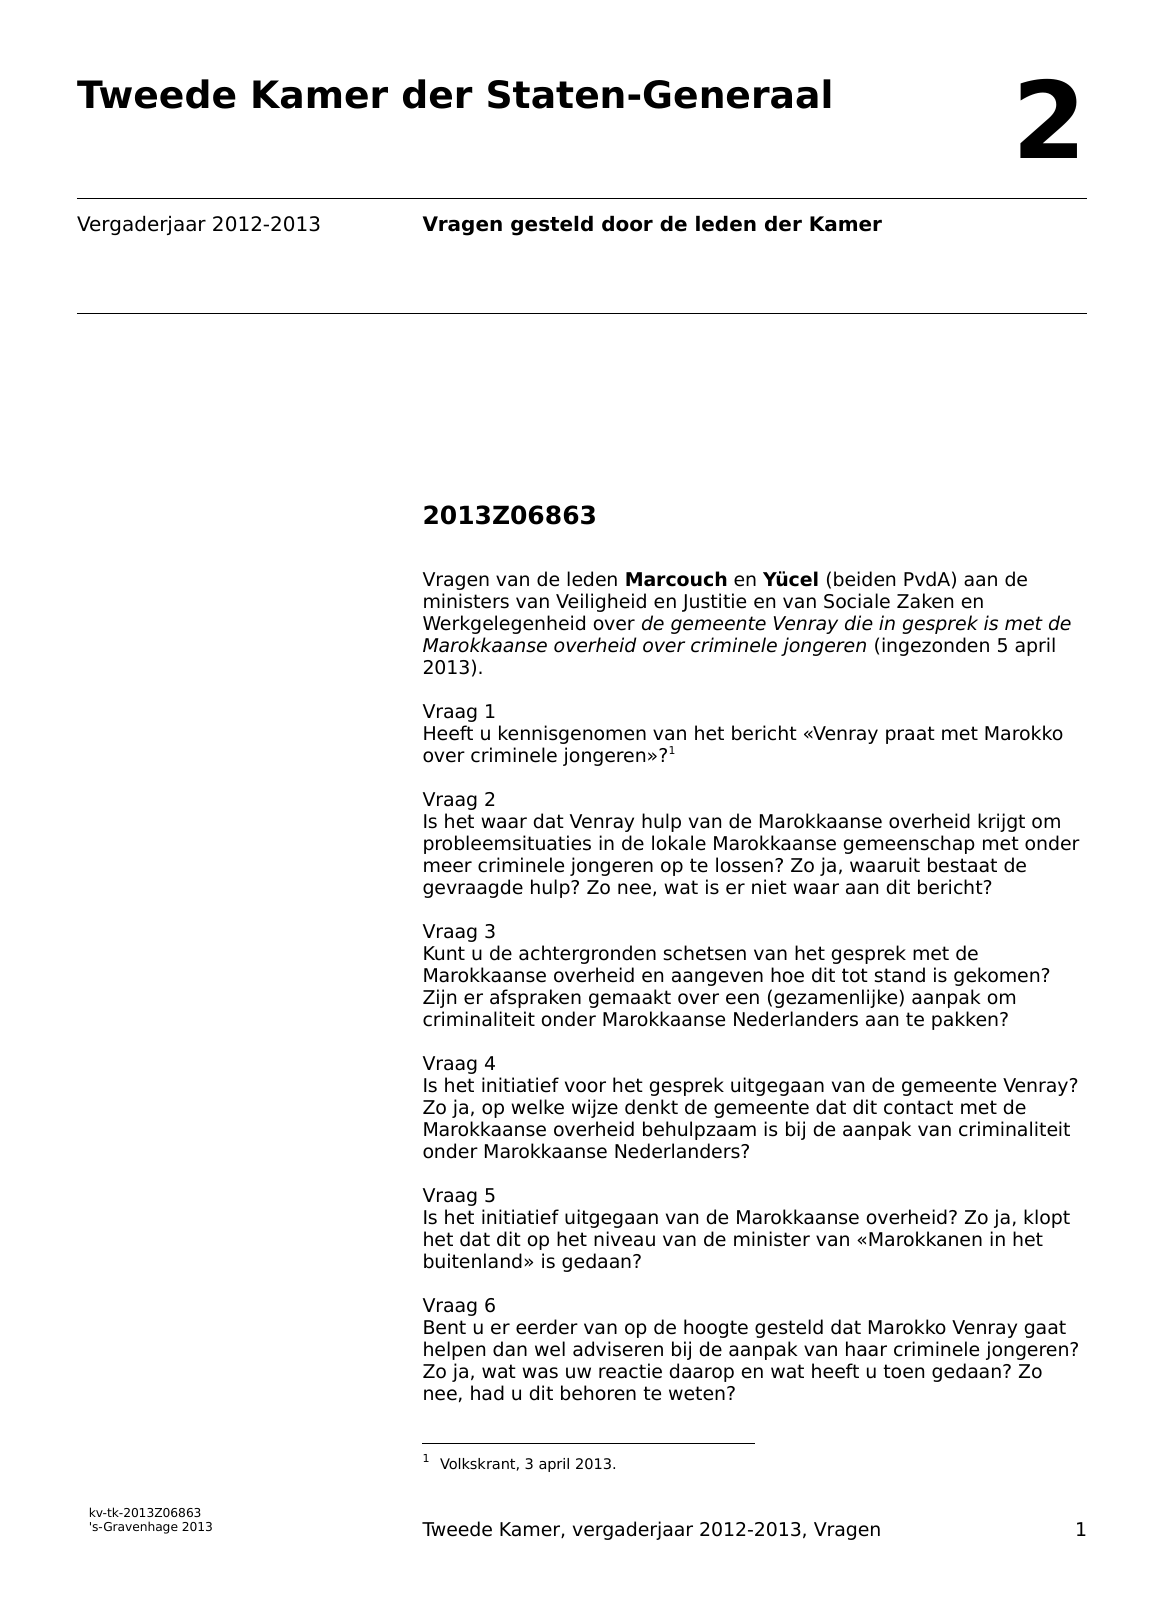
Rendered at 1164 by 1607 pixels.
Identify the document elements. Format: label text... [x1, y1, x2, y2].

text Vraag 5 [422, 1185, 1087, 1207]
text Vraag 4 [422, 1053, 1087, 1075]
table_cell Vragen gesteld door de leden der Kamer [422, 199, 1087, 313]
text Vraag 6 [422, 1295, 1087, 1317]
text Bent u er eerder van op de hoogte gesteld dat Marokko Venray gaat helpen dan wel adviseren bij de aanpak van haar criminele jongeren? Zo ja, wat was uw reactie daarop en wat heeft u toen gedaan? Zo nee, had u dit behoren te weten? [422, 1317, 1087, 1405]
table_header Tweede Kamer der Staten-Generaal [77, 59, 886, 198]
text Vraag 2 [422, 789, 1087, 811]
text Vraag 1 [422, 701, 1087, 723]
text Is het initiatief voor het gesprek uitgegaan van de gemeente Venray? Zo ja, op welke wijze denkt de gemeente dat dit contact met de Marokkaanse overheid behulpzaam is bij de aanpak van criminaliteit onder Marokkaanse Nederlanders? [422, 1075, 1087, 1163]
text Vragen van de leden Marcouch en Yücel (beiden PvdA) aan de ministers van Veiligheid en Justitie en van Sociale Zaken en Werkgelegenheid over de gemeente Venray die in gesprek is met de Marokkaanse overheid over criminele jongeren (ingezonden 5 april 2013). [422, 569, 1087, 679]
text kv-tk-2013Z06863 [88, 1506, 323, 1520]
text Volkskrant, 3 april 2013. [422, 1452, 1087, 1474]
table_cell Vergaderjaar 2012-2013 [77, 199, 422, 313]
table_header 2 [886, 59, 1087, 198]
text 2013Z06863 [422, 501, 1087, 531]
text Vraag 3 [422, 921, 1087, 943]
text 's-Gravenhage 2013 [88, 1520, 323, 1534]
text Kunt u de achtergronden schetsen van het gesprek met de Marokkaanse overheid en aangeven hoe dit tot stand is gekomen? Zijn er afspraken gemaakt over een (gezamenlijke) aanpak om criminaliteit onder Marokkaanse Nederlanders aan te pakken? [422, 943, 1087, 1031]
text Is het initiatief uitgegaan van de Marokkaanse overheid? Zo ja, klopt het dat dit op het niveau van de minister van «Marokkanen in het buitenland» is gedaan? [422, 1207, 1087, 1273]
text Heeft u kennisgenomen van het bericht «Venray praat met Marokko over criminele jongeren»? [422, 723, 1087, 767]
text Is het waar dat Venray hulp van de Marokkaanse overheid krijgt om probleemsituaties in de lokale Marokkaanse gemeenschap met onder meer criminele jongeren op te lossen? Zo ja, waaruit bestaat de gevraagde hulp? Zo nee, wat is er niet waar aan dit bericht? [422, 811, 1087, 899]
